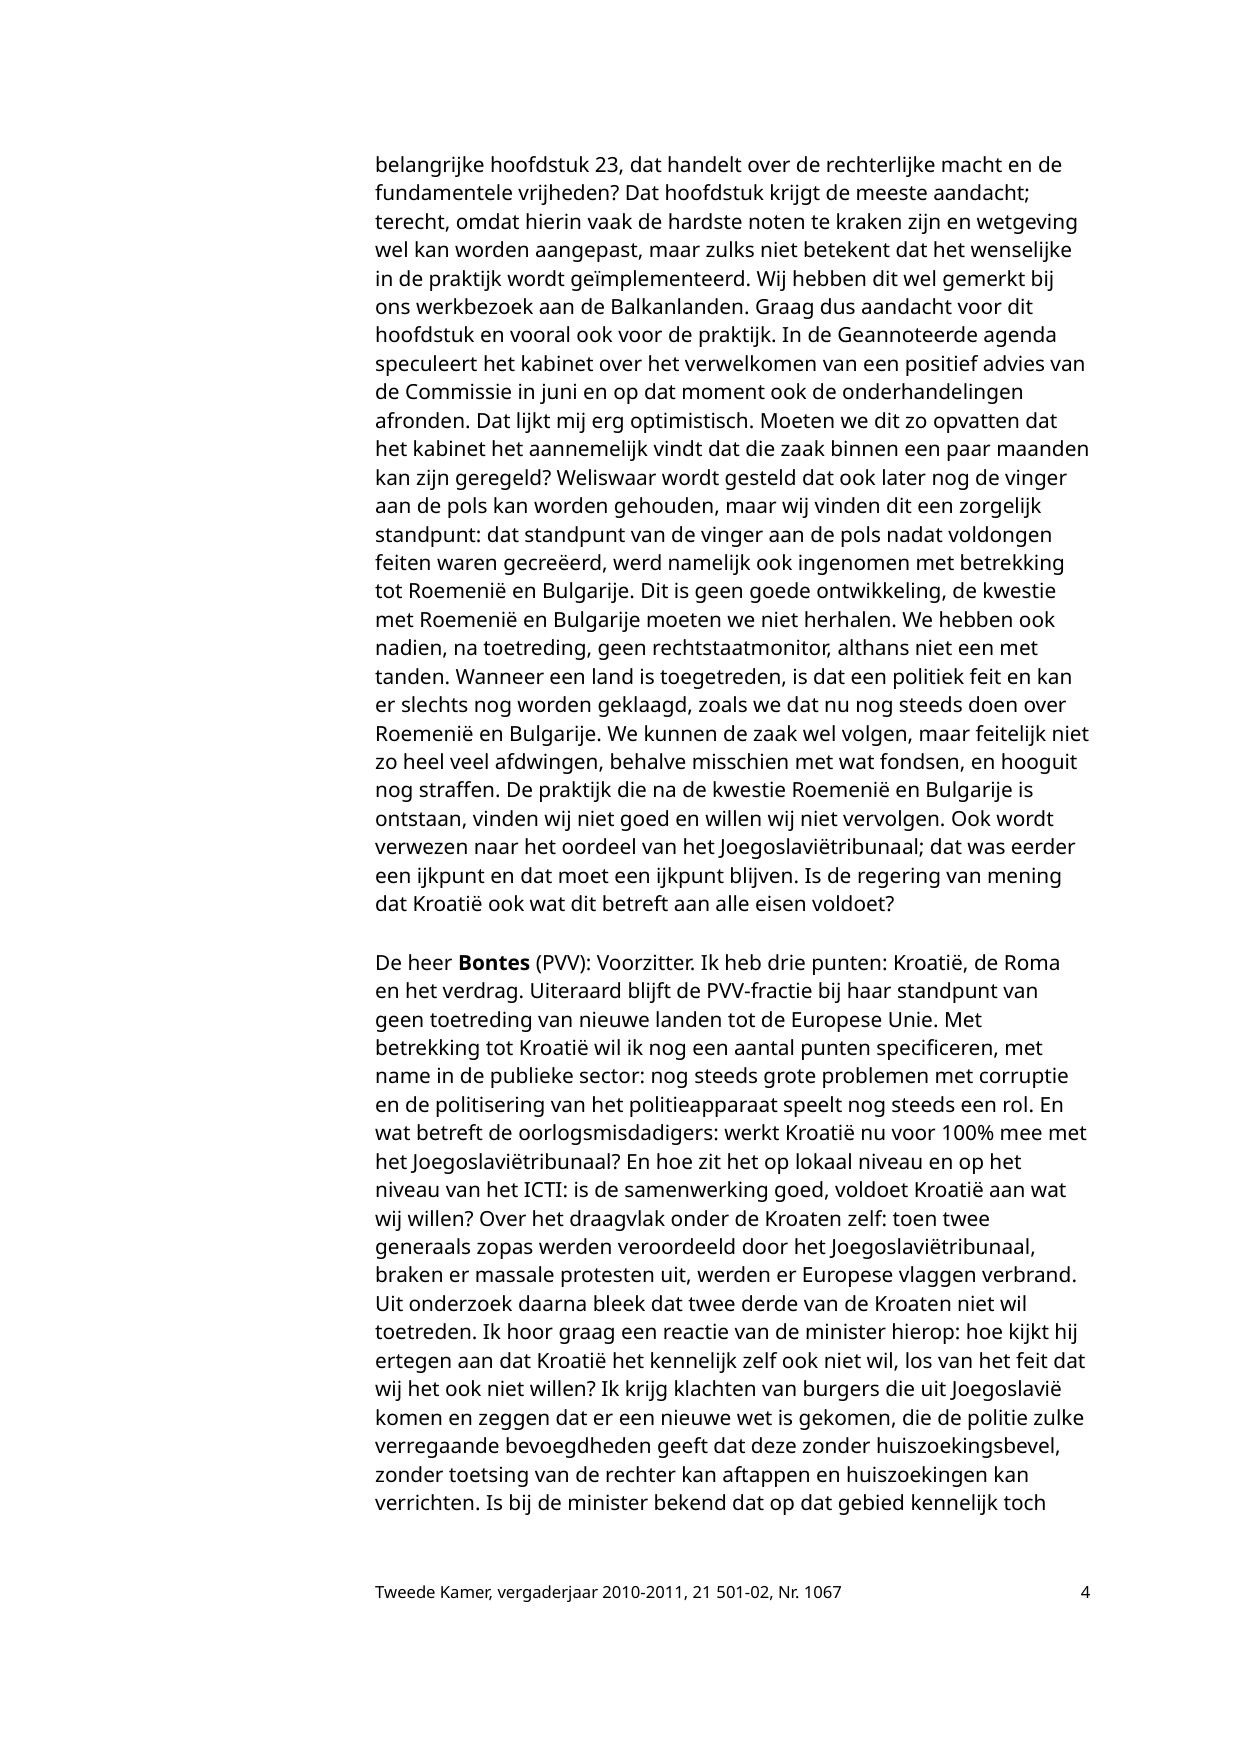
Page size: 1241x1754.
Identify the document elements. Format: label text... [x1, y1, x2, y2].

text De heer Bontes (PVV): Voorzitter. Ik heb drie punten: Kroatië, de Roma en het verdrag. Uiteraard blijft de PVV-fractie bij haar standpunt van geen toetreding van nieuwe landen tot de Europese Unie. Met betrekking tot Kroatië wil ik nog een aantal punten specificeren, met name in de publieke sector: nog steeds grote problemen met corruptie en de politisering van het politieapparaat speelt nog steeds een rol. En wat betreft de oorlogsmisdadigers: werkt Kroatië nu voor 100% mee met het Joegoslaviëtribunaal? En hoe zit het op lokaal niveau en op het niveau van het ICTI: is de samenwerking goed, voldoet Kroatië aan wat wij willen? Over het draagvlak onder de Kroaten zelf: toen twee generaals zopas werden veroordeeld door het Joegoslaviëtribunaal, braken er massale protesten uit, werden er Europese vlaggen verbrand. Uit onderzoek daarna bleek dat twee derde van de Kroaten niet wil toetreden. Ik hoor graag een reactie van de minister hierop: hoe kijkt hij ertegen aan dat Kroatië het kennelijk zelf ook niet wil, los van het feit dat wij het ook niet willen? Ik krijg klachten van burgers die uit Joegoslavië komen en zeggen dat er een nieuwe wet is gekomen, die de politie zulke verregaande bevoegdheden geeft dat deze zonder huiszoekingsbevel, zonder toetsing van de rechter kan aftappen en huiszoekingen kan verrichten. Is bij de minister bekend dat op dat gebied kennelijk toch [375, 948, 1090, 1517]
text belangrijke hoofdstuk 23, dat handelt over de rechterlijke macht en de fundamentele vrijheden? Dat hoofdstuk krijgt de meeste aandacht; terecht, omdat hierin vaak de hardste noten te kraken zijn en wetgeving wel kan worden aangepast, maar zulks niet betekent dat het wenselijke in de praktijk wordt geïmplementeerd. Wij hebben dit wel gemerkt bij ons werkbezoek aan de Balkanlanden. Graag dus aandacht voor dit hoofdstuk en vooral ook voor de praktijk. In de Geannoteerde agenda speculeert het kabinet over het verwelkomen van een positief advies van de Commissie in juni en op dat moment ook de onderhandelingen afronden. Dat lijkt mij erg optimistisch. Moeten we dit zo opvatten dat het kabinet het aannemelijk vindt dat die zaak binnen een paar maanden kan zijn geregeld? Weliswaar wordt gesteld dat ook later nog de vinger aan de pols kan worden gehouden, maar wij vinden dit een zorgelijk standpunt: dat standpunt van de vinger aan de pols nadat voldongen feiten waren gecreëerd, werd namelijk ook ingenomen met betrekking tot Roemenië en Bulgarije. Dit is geen goede ontwikkeling, de kwestie met Roemenië en Bulgarije moeten we niet herhalen. We hebben ook nadien, na toetreding, geen rechtstaatmonitor, althans niet een met tanden. Wanneer een land is toegetreden, is dat een politiek feit en kan er slechts nog worden geklaagd, zoals we dat nu nog steeds doen over Roemenië en Bulgarije. We kunnen de zaak wel volgen, maar feitelijk niet zo heel veel afdwingen, behalve misschien met wat fondsen, en hooguit nog straffen. De praktijk die na de kwestie Roemenië en Bulgarije is ontstaan, vinden wij niet goed en willen wij niet vervolgen. Ook wordt verwezen naar het oordeel van het Joegoslaviëtribunaal; dat was eerder een ijkpunt en dat moet een ijkpunt blijven. Is de regering van mening dat Kroatië ook wat dit betreft aan alle eisen voldoet? [375, 150, 1090, 918]
